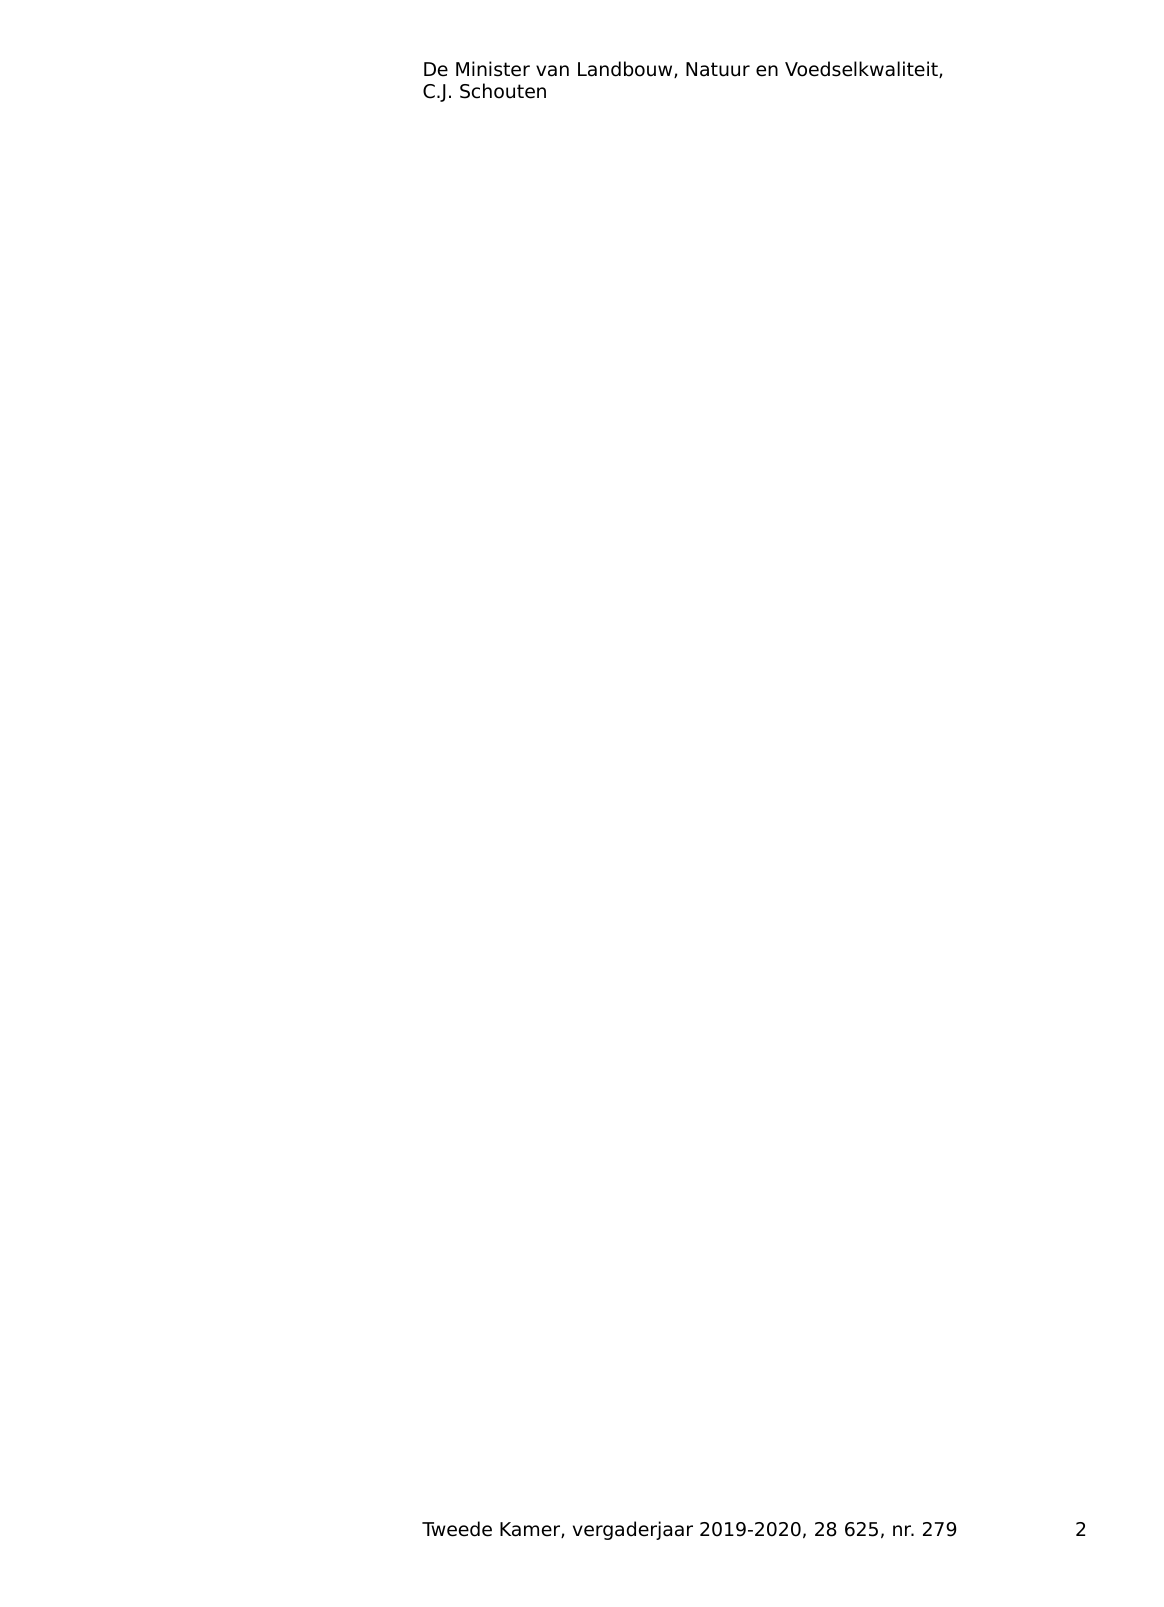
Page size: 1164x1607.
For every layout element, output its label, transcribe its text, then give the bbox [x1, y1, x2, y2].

text De Minister van Landbouw, Natuur en Voedselkwaliteit, C.J. Schouten [422, 59, 1087, 103]
